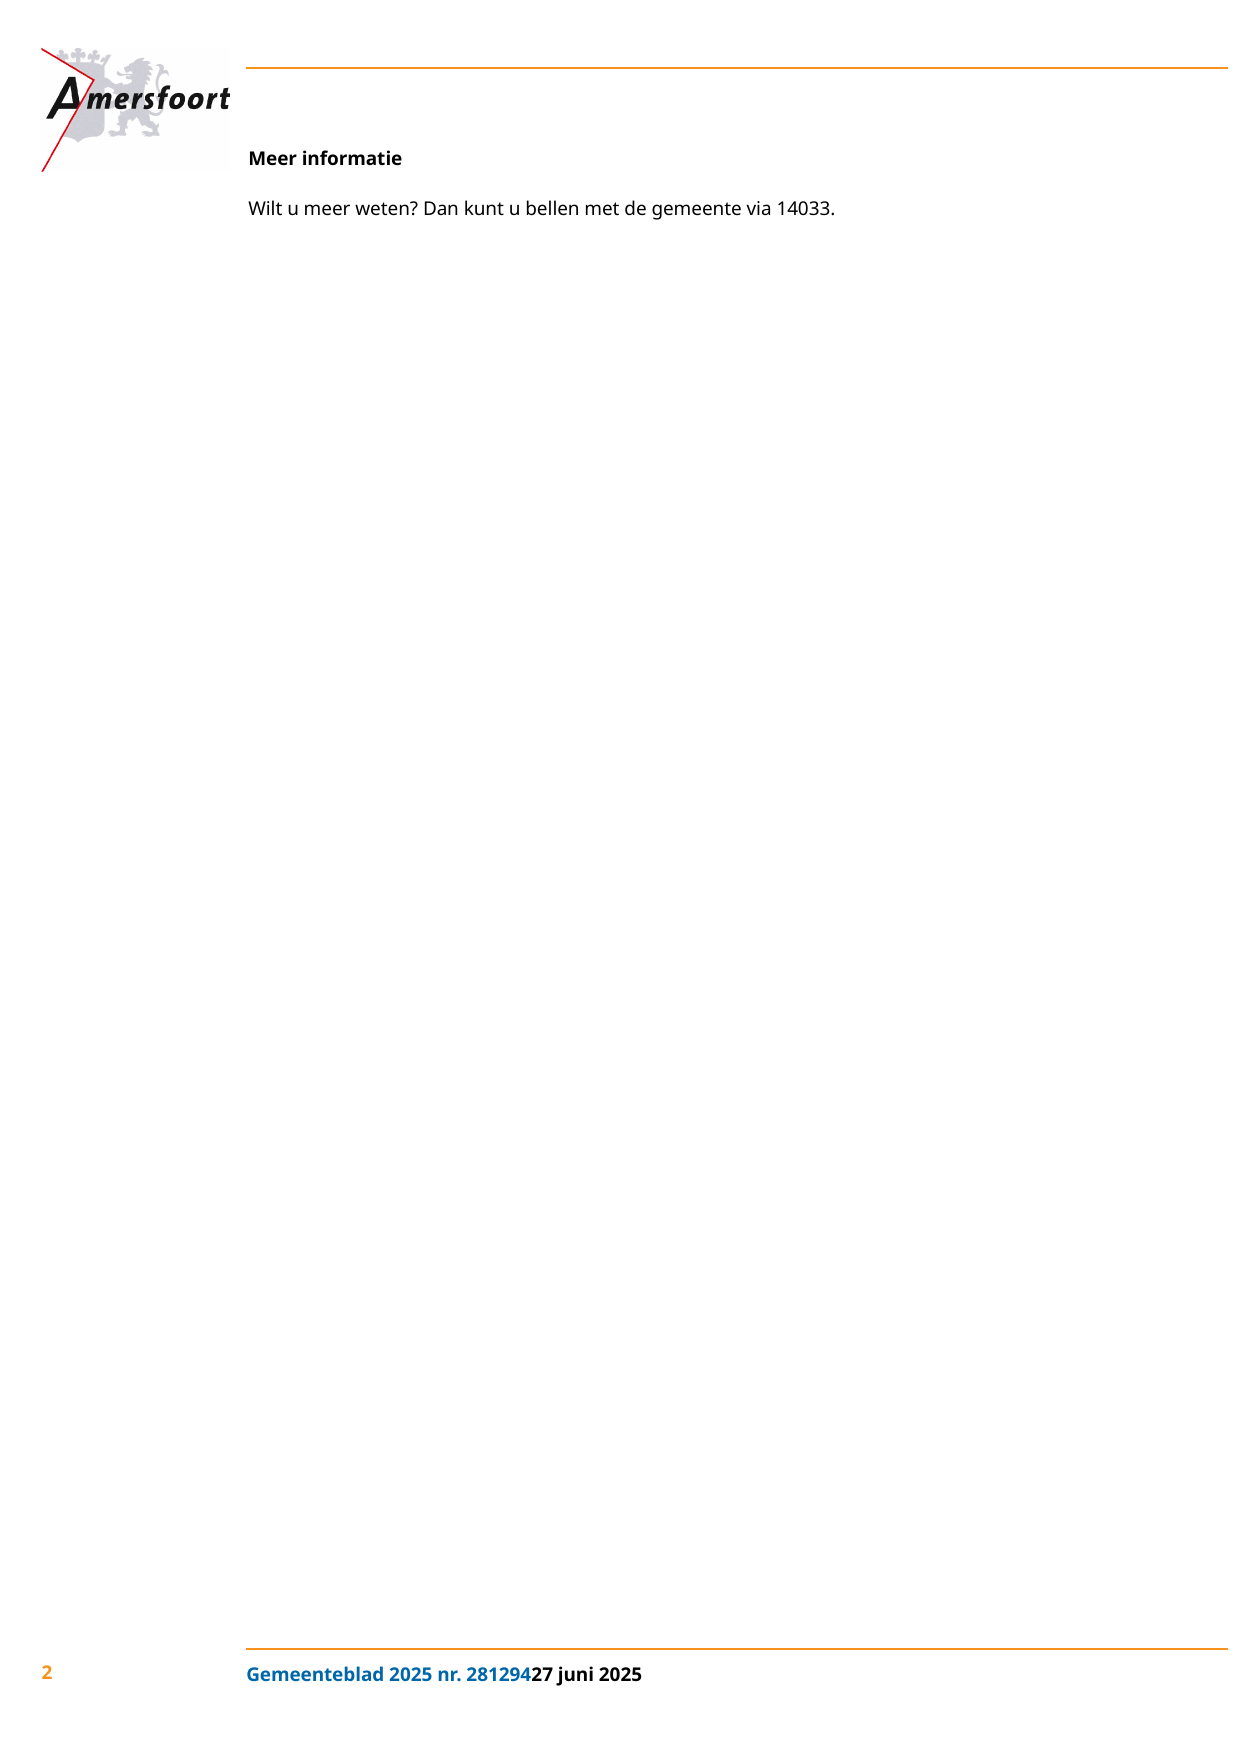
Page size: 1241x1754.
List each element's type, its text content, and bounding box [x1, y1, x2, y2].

picture [41, 47, 231, 172]
text Wilt u meer weten? Dan kunt u bellen met de gemeente via 14033. [248, 196, 1152, 221]
text Meer informatie [248, 145, 1152, 171]
